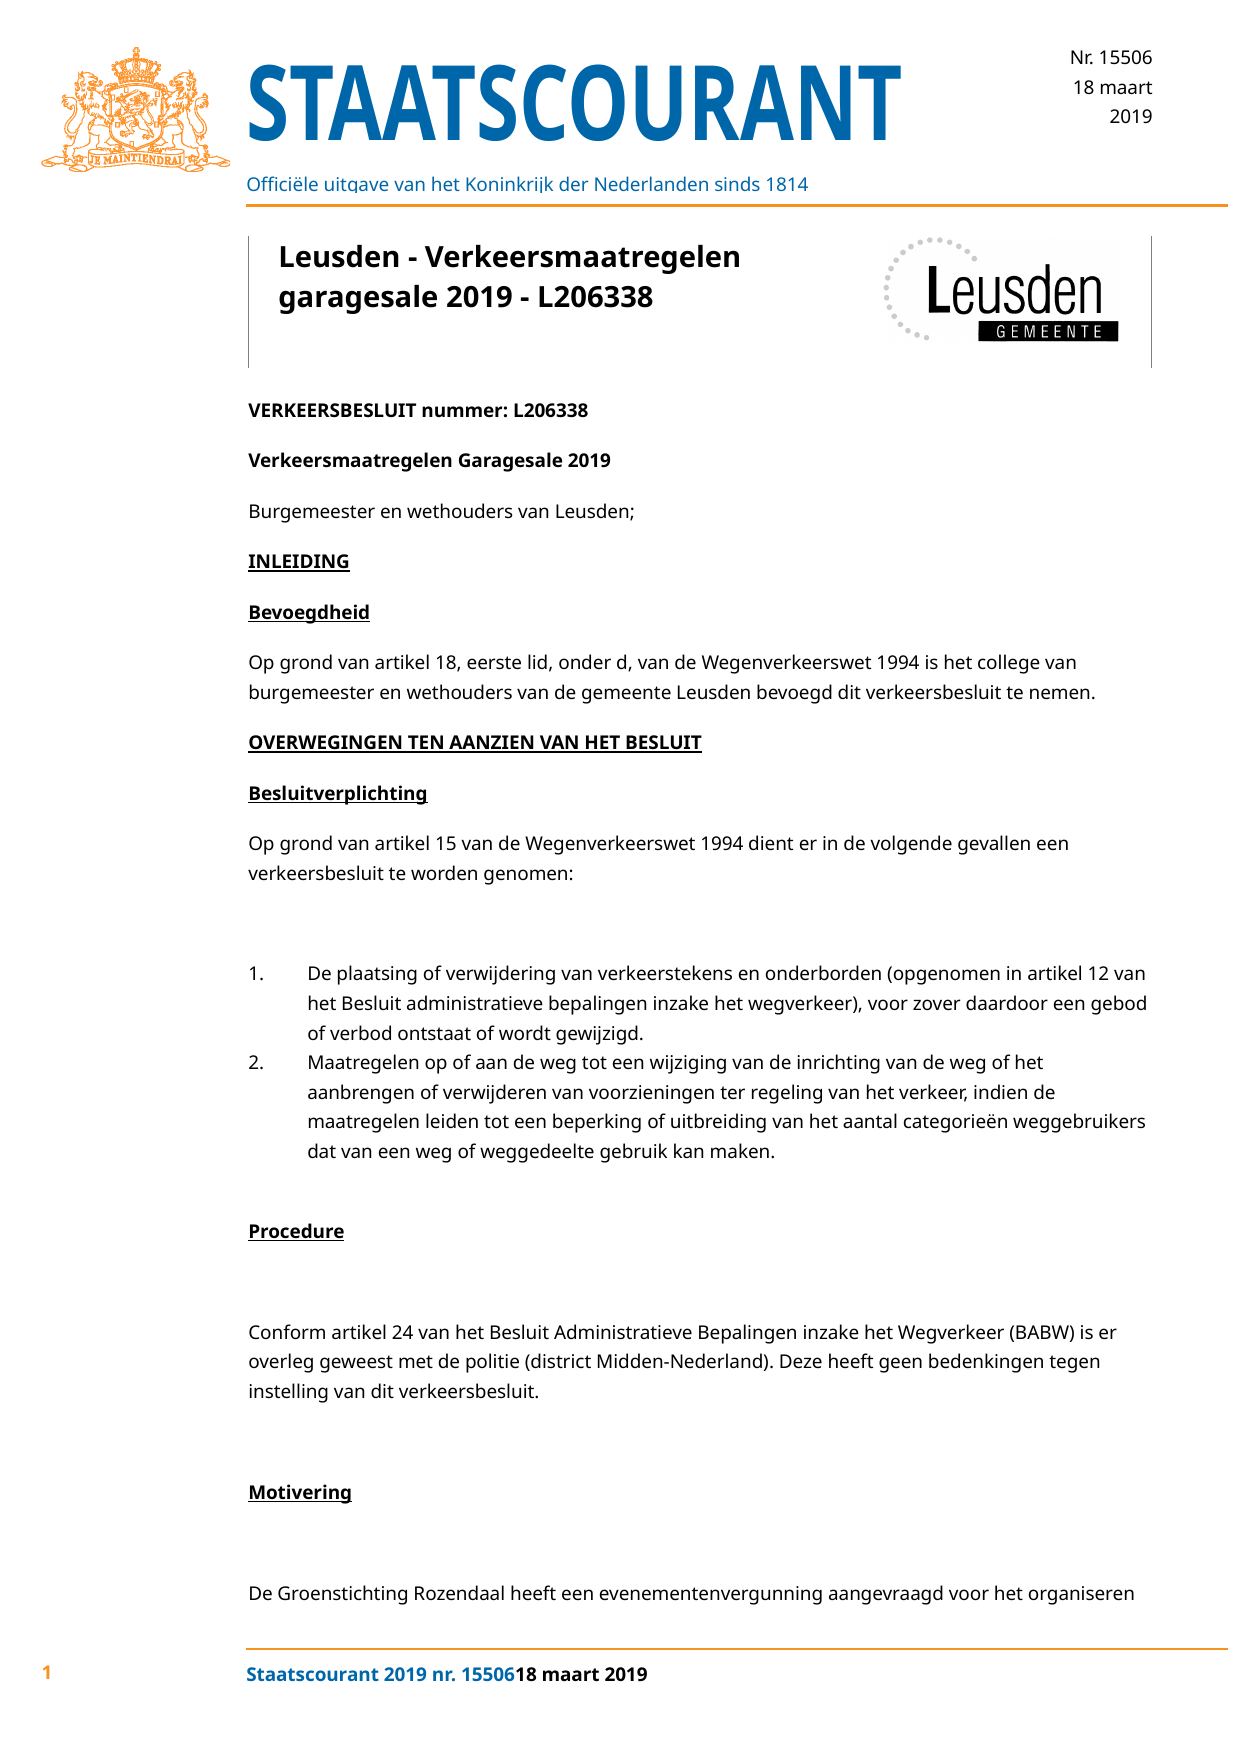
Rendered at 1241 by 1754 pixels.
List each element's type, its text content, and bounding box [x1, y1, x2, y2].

text Op grond van artikel 18, eerste lid, onder d, van de Wegenverkeerswet 1994 is het college van burgemeester en wethouders van de gemeente Leusden bevoegd dit verkeersbesluit te nemen. [248, 649, 1152, 704]
table_header [850, 236, 1151, 368]
text Motivering [248, 1479, 1152, 1504]
picture [41, 47, 231, 172]
text VERKEERSBESLUIT nummer: L206338 [248, 397, 1152, 423]
text Conform artikel 24 van het Besluit Administratieve Bepalingen inzake het Wegverkeer (BABW) is er overleg geweest met de politie (district Midden-Nederland). Deze heeft geen bedenkingen tegen instelling van dit verkeersbesluit. [248, 1319, 1152, 1404]
text De Groenstichting Rozendaal heeft een evenementenvergunning aangevraagd voor het organiseren [248, 1580, 1152, 1605]
text Op grond van artikel 15 van de Wegenverkeerswet 1994 dient er in de volgende gevallen een verkeersbesluit te worden genomen: [248, 830, 1152, 885]
text Bevoegdheid [248, 599, 1152, 624]
text Verkeersmaatregelen Garagesale 2019 [248, 448, 1152, 473]
text Besluitverplichting [248, 780, 1152, 805]
list De plaatsing of verwijdering van verkeerstekens en onderborden (opgenomen in artikel 12 van het Besluit administratieve bepalingen inzake het wegverkeer), voor zover daardoor een gebod of verbod ontstaat of wordt gewijzigd. [248, 961, 1152, 1045]
picture [882, 236, 1119, 342]
text INLEIDING [248, 548, 1152, 574]
text Burgemeester en wethouders van Leusden; [248, 498, 1152, 524]
table_header Leusden - Verkeersmaatregelen garagesale 2019 - L206338 [249, 236, 850, 368]
text OVERWEGINGEN TEN AANZIEN VAN HET BESLUIT [248, 729, 1152, 755]
list Maatregelen op of aan de weg tot een wijziging van de inrichting van de weg of het aanbrengen of verwijderen van voorzieningen ter regeling van het verkeer, indien de maatregelen leiden tot een beperking of uitbreiding van het aantal categorieën weggebruikers dat van een weg of weggedeelte gebruik kan maken. [248, 1049, 1152, 1164]
text Procedure [248, 1218, 1152, 1244]
